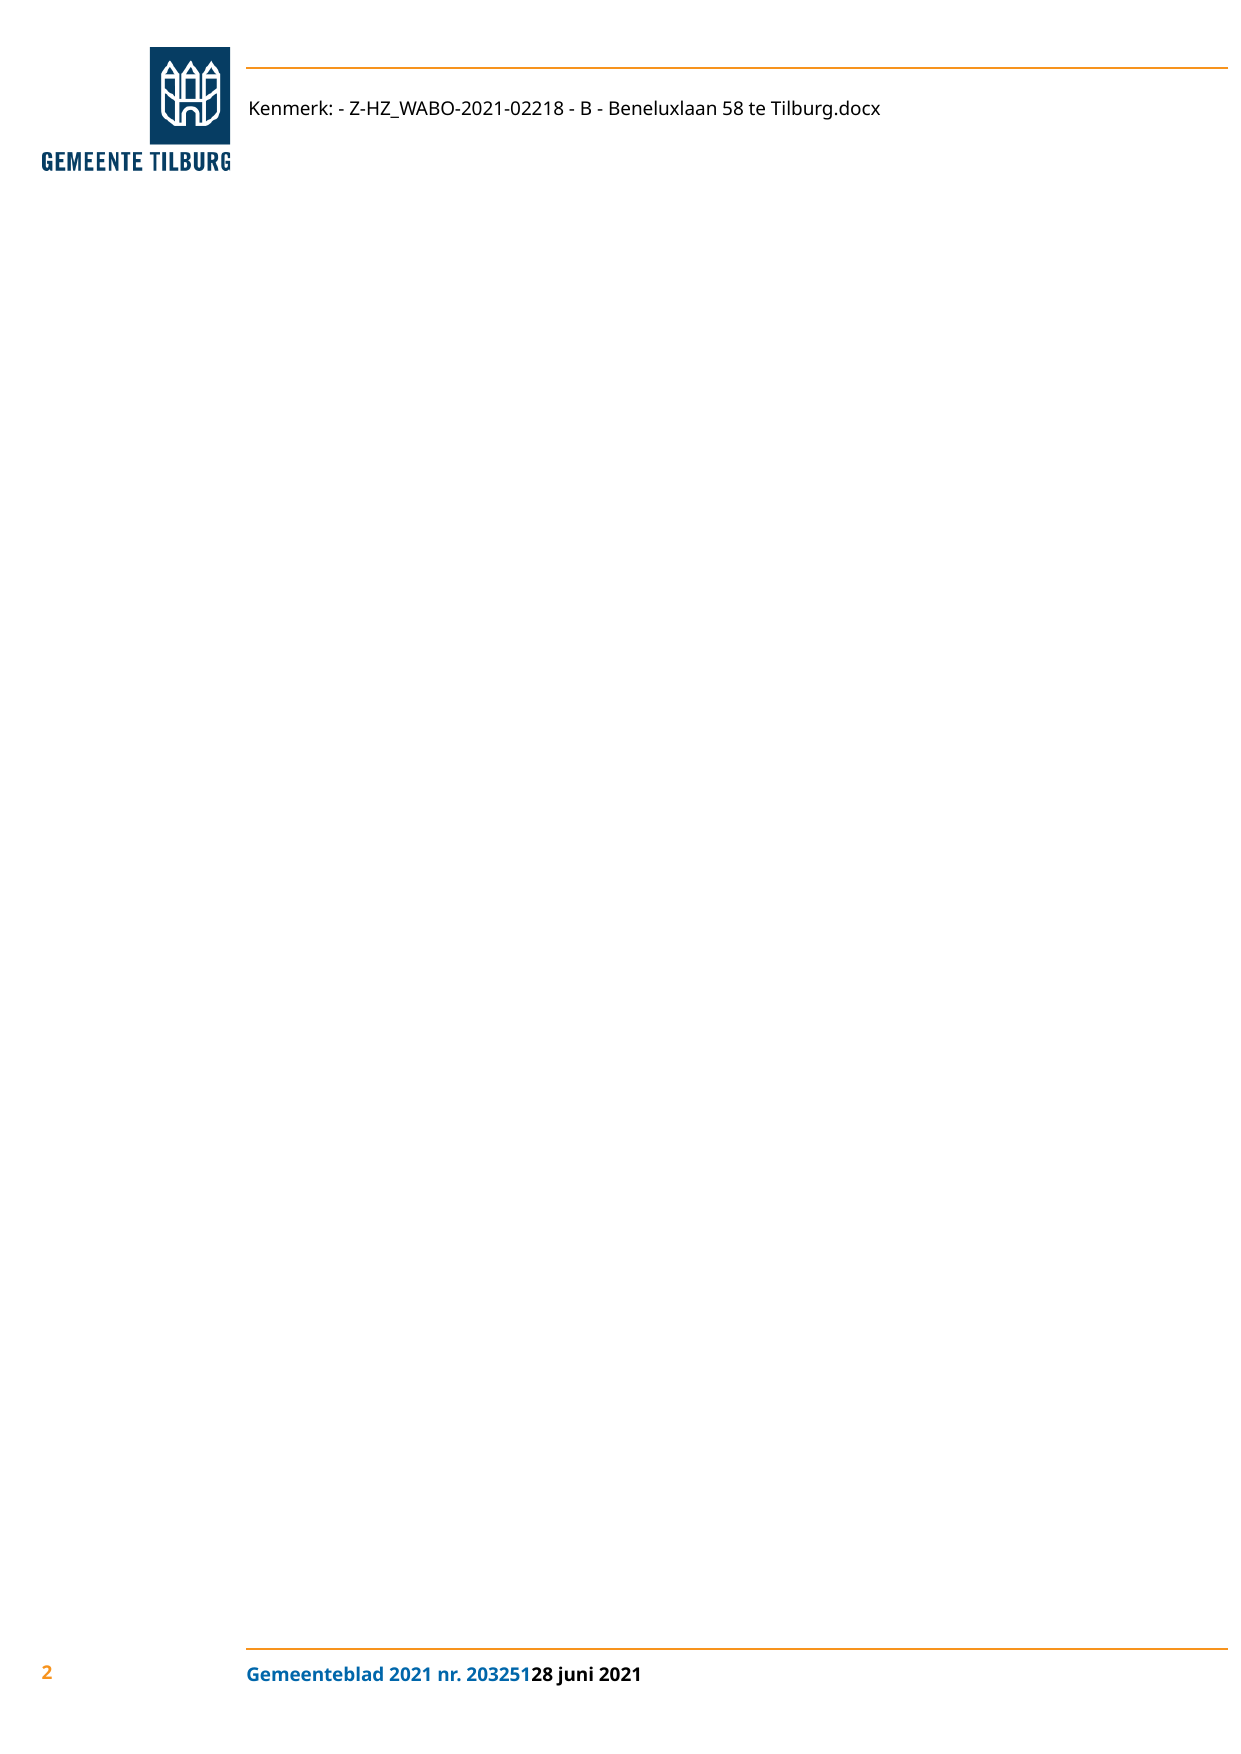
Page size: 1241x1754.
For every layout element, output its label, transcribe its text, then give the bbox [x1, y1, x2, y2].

text Kenmerk: - Z-HZ_WABO-2021-02218 - B - Beneluxlaan 58 te Tilburg.docx [248, 95, 1152, 121]
picture [41, 47, 231, 172]
